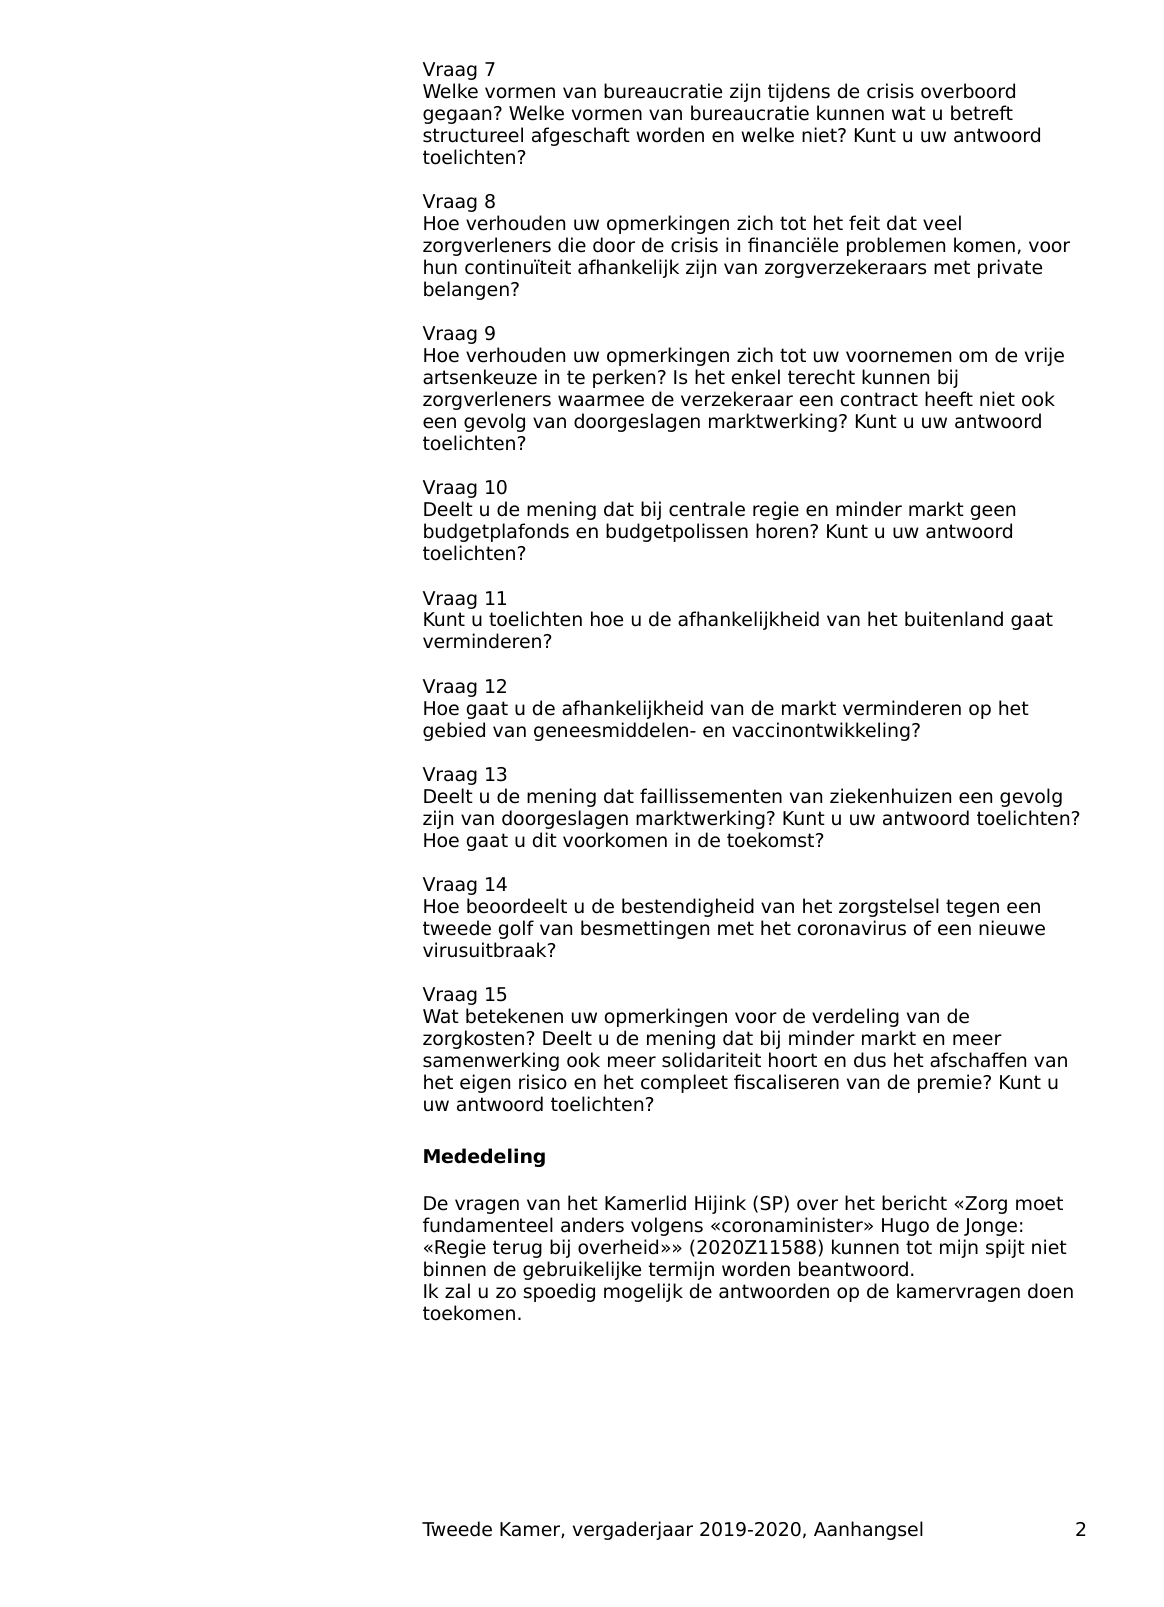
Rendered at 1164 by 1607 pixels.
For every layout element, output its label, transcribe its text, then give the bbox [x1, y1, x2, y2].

text Vraag 10 [422, 477, 1087, 499]
text Deelt u de mening dat bij centrale regie en minder markt geen budgetplafonds en budgetpolissen horen? Kunt u uw antwoord toelichten? [422, 499, 1087, 565]
text Wat betekenen uw opmerkingen voor de verdeling van de zorgkosten? Deelt u de mening dat bij minder markt en meer samenwerking ook meer solidariteit hoort en dus het afschaffen van het eigen risico en het compleet fiscaliseren van de premie? Kunt u uw antwoord toelichten? [422, 1006, 1087, 1116]
text Kunt u toelichten hoe u de afhankelijkheid van het buitenland gaat verminderen? [422, 609, 1087, 653]
text Hoe verhouden uw opmerkingen zich tot uw voornemen om de vrije artsenkeuze in te perken? Is het enkel terecht kunnen bij zorgverleners waarmee de verzekeraar een contract heeft niet ook een gevolg van doorgeslagen marktwerking? Kunt u uw antwoord toelichten? [422, 345, 1087, 455]
text Vraag 11 [422, 587, 1087, 609]
text Vraag 9 [422, 323, 1087, 345]
text Vraag 7 [422, 59, 1087, 81]
text Vraag 13 [422, 764, 1087, 786]
text Vraag 12 [422, 676, 1087, 697]
text Ik zal u zo spoedig mogelijk de antwoorden op de kamervragen doen toekomen. [422, 1281, 1087, 1324]
text Welke vormen van bureaucratie zijn tijdens de crisis overboord gegaan? Welke vormen van bureaucratie kunnen wat u betreft structureel afgeschaft worden en welke niet? Kunt u uw antwoord toelichten? [422, 81, 1087, 169]
text Hoe beoordeelt u de bestendigheid van het zorgstelsel tegen een tweede golf van besmettingen met het coronavirus of een nieuwe virusuitbraak? [422, 896, 1087, 962]
text De vragen van het Kamerlid Hijink (SP) over het bericht «Zorg moet fundamenteel anders volgens «coronaminister» Hugo de Jonge: «Regie terug bij overheid»» (2020Z11588) kunnen tot mijn spijt niet binnen de gebruikelijke termijn worden beantwoord. [422, 1193, 1087, 1281]
text Deelt u de mening dat faillissementen van ziekenhuizen een gevolg zijn van doorgeslagen marktwerking? Kunt u uw antwoord toelichten? Hoe gaat u dit voorkomen in de toekomst? [422, 786, 1087, 852]
text Vraag 15 [422, 984, 1087, 1006]
subtitle Mededeling [422, 1146, 1087, 1168]
text Vraag 8 [422, 191, 1087, 213]
text Vraag 14 [422, 874, 1087, 896]
text Hoe gaat u de afhankelijkheid van de markt verminderen op het gebied van geneesmiddelen- en vaccinontwikkeling? [422, 697, 1087, 741]
text Hoe verhouden uw opmerkingen zich tot het feit dat veel zorgverleners die door de crisis in financiële problemen komen, voor hun continuïteit afhankelijk zijn van zorgverzekeraars met private belangen? [422, 213, 1087, 301]
